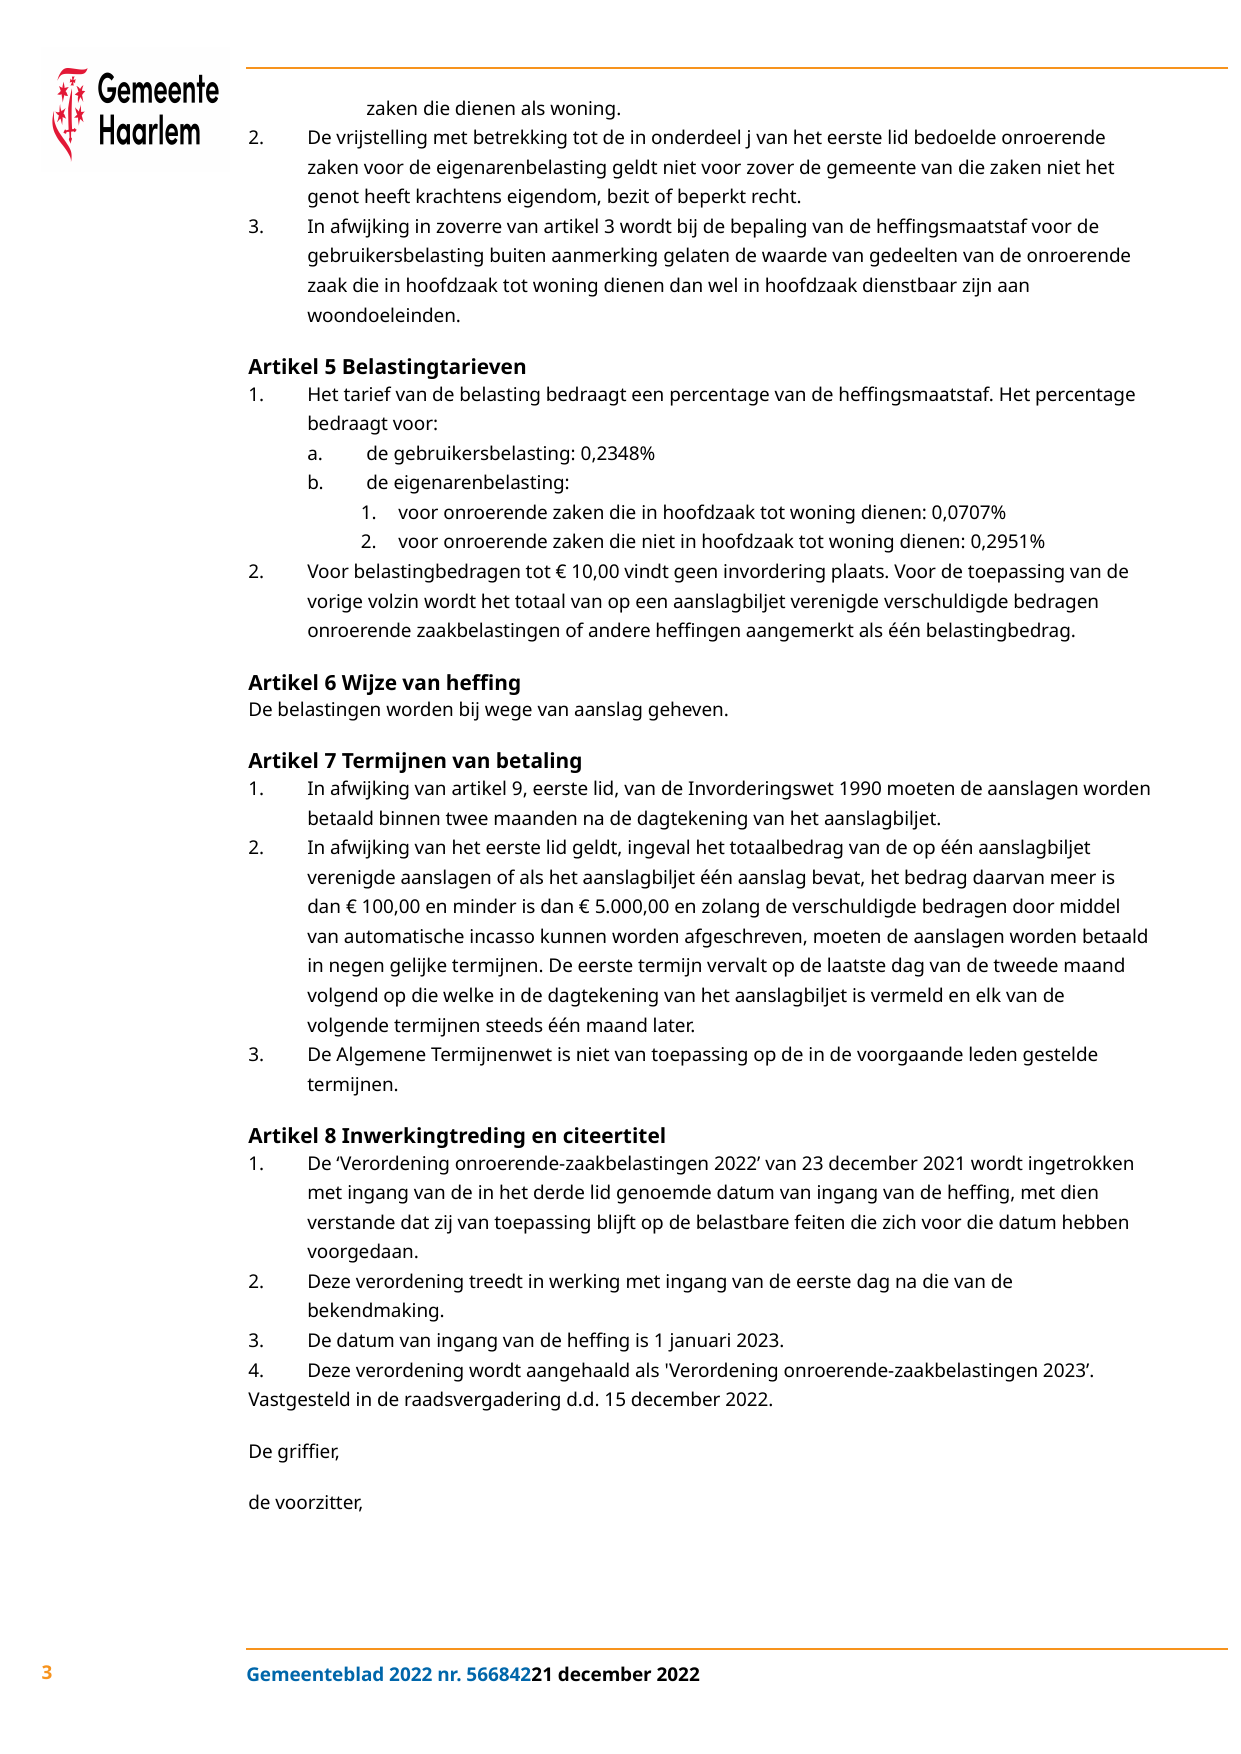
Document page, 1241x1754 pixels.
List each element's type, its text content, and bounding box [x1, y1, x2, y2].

list voor onroerende zaken die in hoofdzaak tot woning dienen: 0,0707% [361, 499, 1152, 525]
list voor onroerende zaken die niet in hoofdzaak tot woning dienen: 0,2951% [361, 529, 1152, 554]
list In afwijking in zoverre van artikel 3 wordt bij de bepaling van de heffingsmaatstaf voor de gebruikersbelasting buiten aanmerking gelaten de waarde van gedeelten van de onroerende zaak die in hoofdzaak tot woning dienen dan wel in hoofdzaak dienstbaar zijn aan woondoeleinden. [248, 213, 1152, 328]
list Voor belastingbedragen tot € 10,00 vindt geen invordering plaats. Voor de toepassing van de vorige volzin wordt het totaal van op een aanslagbiljet verenigde verschuldigde bedragen onroerende zaakbelastingen of andere heffingen aangemerkt als één belastingbedrag. [248, 558, 1152, 643]
list De Algemene Termijnenwet is niet van toepassing op de in de voorgaande leden gestelde termijnen. [248, 1041, 1152, 1097]
text Artikel 5 Belastingtarieven [248, 352, 1152, 381]
text De belastingen worden bij wege van aanslag geheven. [248, 696, 1152, 722]
list zaken die dienen als woning. [307, 95, 1152, 121]
picture [41, 47, 231, 172]
text de voorzitter, [248, 1489, 1152, 1515]
text Artikel 6 Wijze van heffing [248, 668, 1152, 696]
list In afwijking van het eerste lid geldt, ingeval het totaalbedrag van de op één aanslagbiljet verenigde aanslagen of als het aanslagbiljet één aanslag bevat, het bedrag daarvan meer is dan € 100,00 en minder is dan € 5.000,00 en zolang de verschuldigde bedragen door middel van automatische incasso kunnen worden afgeschreven, moeten de aanslagen worden betaald in negen gelijke termijnen. De eerste termijn vervalt op de laatste dag van de tweede maand volgend op die welke in de dagtekening van het aanslagbiljet is vermeld en elk van de volgende termijnen steeds één maand later. [248, 834, 1152, 1037]
text De griffier, [248, 1438, 1152, 1464]
list Deze verordening treedt in werking met ingang van de eerste dag na die van de bekendmaking. [248, 1268, 1152, 1323]
list de eigenarenbelasting: [307, 469, 1152, 495]
list In afwijking van artikel 9, eerste lid, van de Invorderingswet 1990 moeten de aanslagen worden betaald binnen twee maanden na de dagtekening van het aanslagbiljet. [248, 775, 1152, 830]
list Deze verordening wordt aangehaald als 'Verordening onroerende-zaakbelastingen 2023’. [248, 1357, 1152, 1383]
list De datum van ingang van de heffing is 1 januari 2023. [248, 1327, 1152, 1353]
text Artikel 7 Termijnen van betaling [248, 747, 1152, 775]
text Artikel 8 Inwerkingtreding en citeertitel [248, 1121, 1152, 1150]
list De ‘Verordening onroerende-zaakbelastingen 2022’ van 23 december 2021 wordt ingetrokken met ingang van de in het derde lid genoemde datum van ingang van de heffing, met dien verstande dat zij van toepassing blijft op de belastbare feiten die zich voor die datum hebben voorgedaan. [248, 1150, 1152, 1264]
text Vastgesteld in de raadsvergadering d.d. 15 december 2022. [248, 1386, 1152, 1412]
list De vrijstelling met betrekking tot de in onderdeel j van het eerste lid bedoelde onroerende zaken voor de eigenarenbelasting geldt niet voor zover de gemeente van die zaken niet het genot heeft krachtens eigendom, bezit of beperkt recht. [248, 124, 1152, 209]
list de gebruikersbelasting: 0,2348% [307, 440, 1152, 466]
list Het tarief van de belasting bedraagt een percentage van de heffingsmaatstaf. Het percentage bedraagt voor: [248, 381, 1152, 436]
